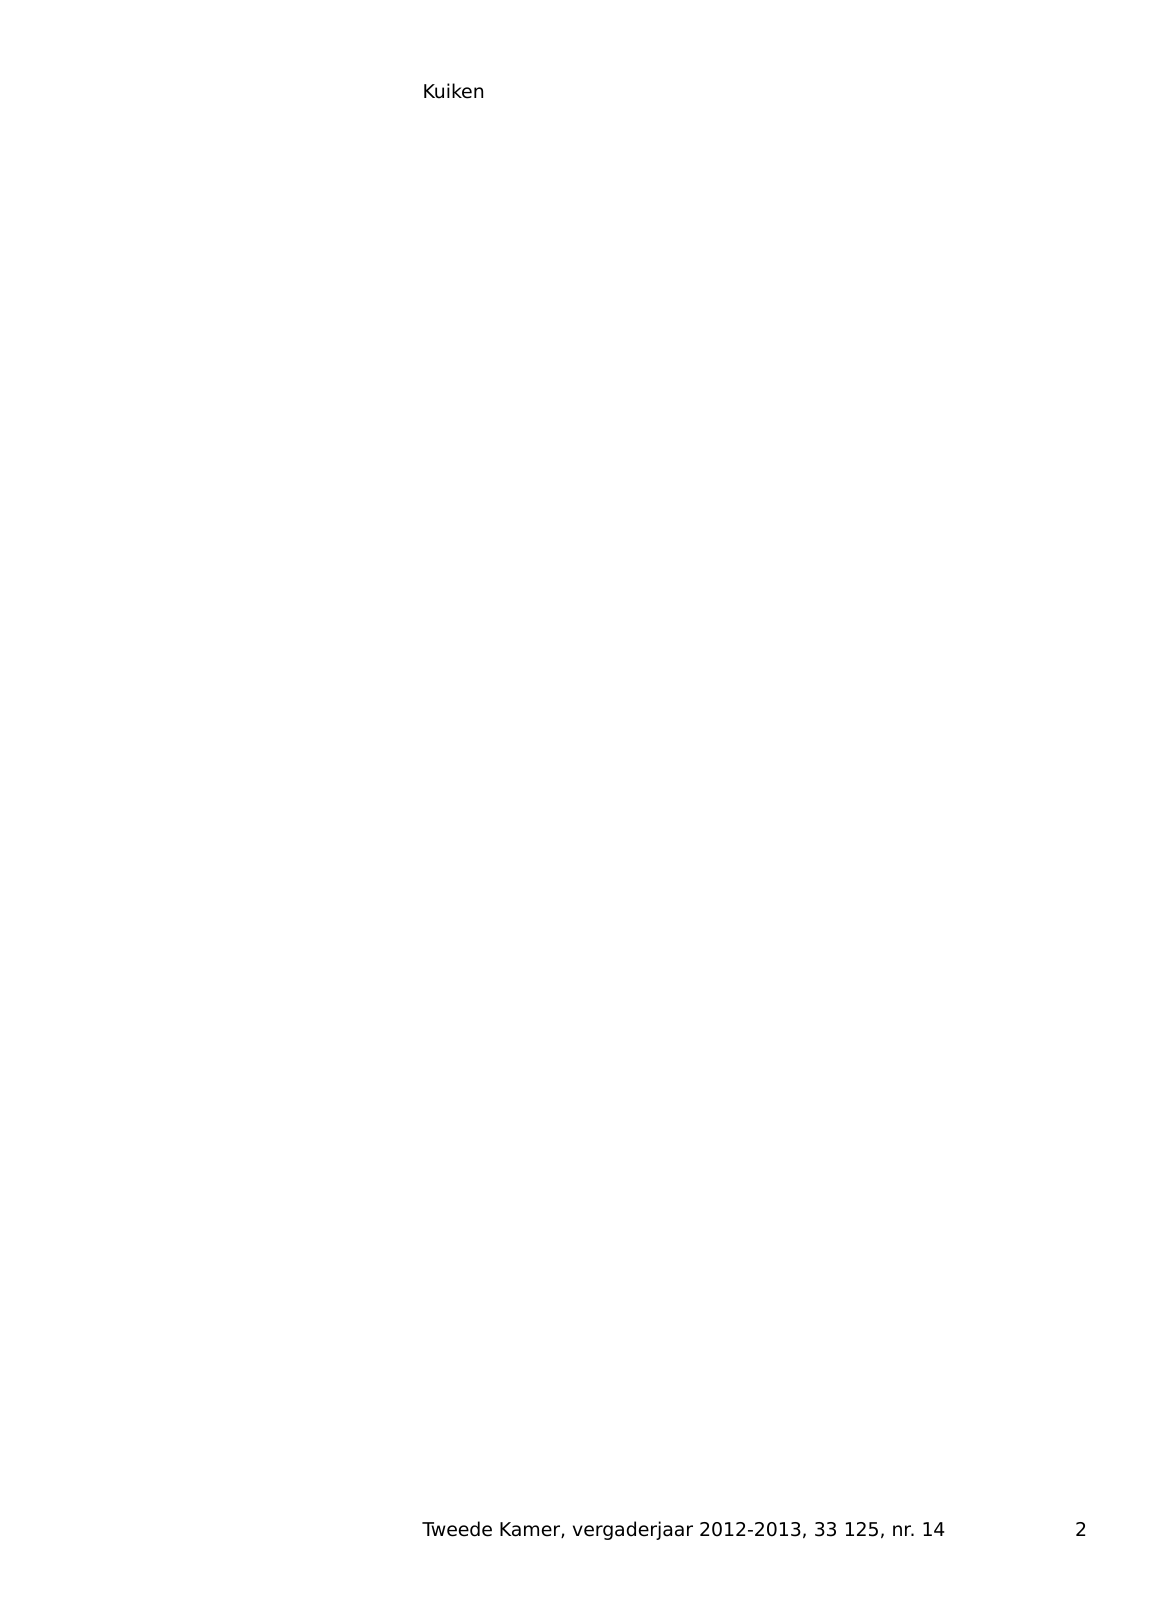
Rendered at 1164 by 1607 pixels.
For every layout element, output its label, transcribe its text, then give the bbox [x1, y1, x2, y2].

text Kuiken [422, 59, 1087, 103]
